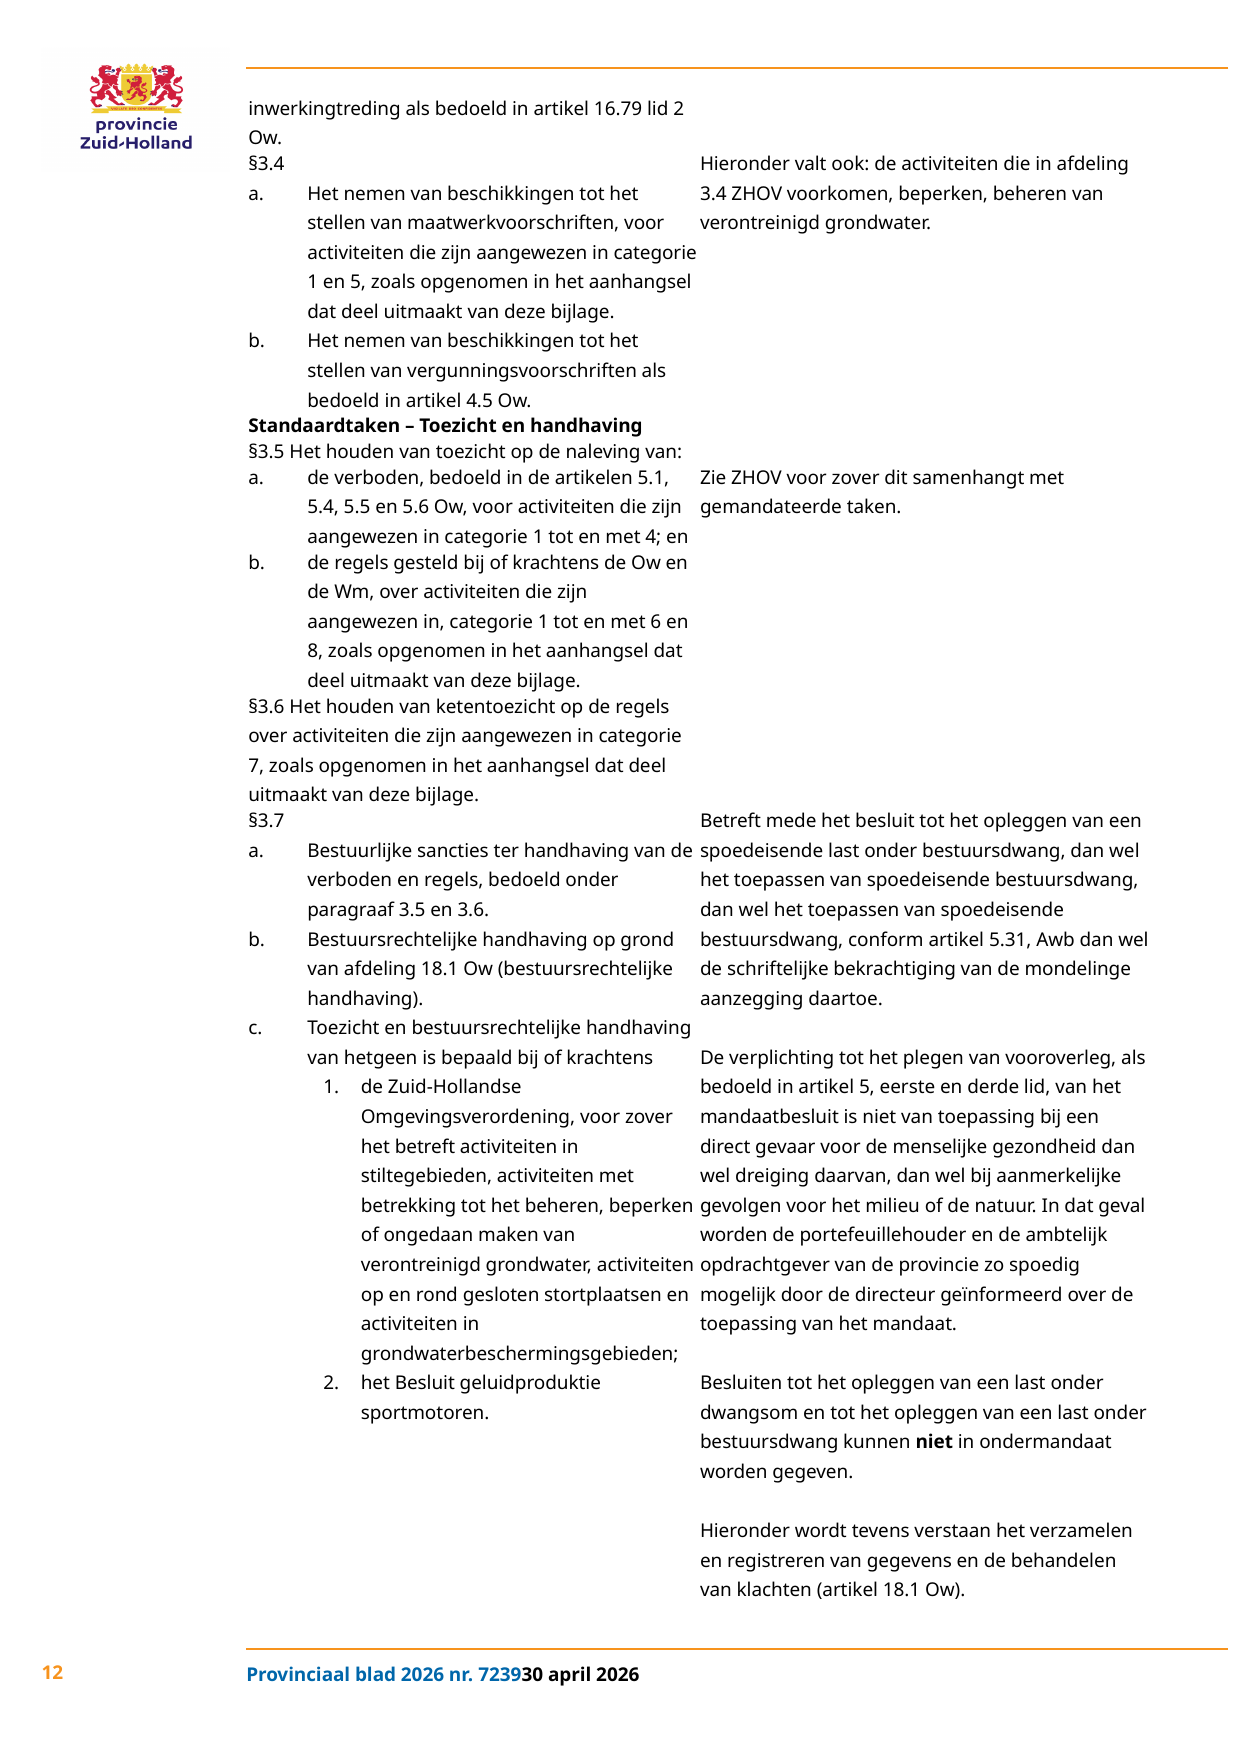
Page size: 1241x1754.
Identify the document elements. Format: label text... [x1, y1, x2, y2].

table_cell §3.7 Bestuurlijke sancties ter handhaving van de verboden en regels, bedoeld onder paragraaf 3.5 en 3.6. Bestuursrechtelijke handhaving op grond van afdeling 18.1 Ow (bestuursrechtelijke handhaving). Toezicht en bestuursrechtelijke handhaving van hetgeen is bepaald bij of krachtens de Zuid-Hollandse Omgevingsverordening, voor zover het betreft activiteiten in stiltegebieden, activiteiten met betrekking tot het beheren, beperken of ongedaan maken van verontreinigd grondwater, activiteiten op en rond gesloten stortplaatsen en activiteiten in grondwaterbeschermingsgebieden; het Besluit geluidproduktie sportmotoren. [248, 808, 700, 1602]
table_cell [700, 693, 1152, 807]
table_cell Hieronder valt ook: de activiteiten die in afdeling 3.4 ZHOV voorkomen, beperken, beheren van verontreinigd grondwater. [700, 150, 1152, 412]
table_cell [700, 438, 1152, 464]
table_cell §3.4 Het nemen van beschikkingen tot het stellen van maatwerkvoorschriften, voor activiteiten die zijn aangewezen in categorie 1 en 5, zoals opgenomen in het aanhangsel dat deel uitmaakt van deze bijlage. Het nemen van beschikkingen tot het stellen van vergunningsvoorschriften als bedoeld in artikel 4.5 Ow. [248, 150, 700, 412]
table_cell Standaardtaken – Toezicht en handhaving [248, 413, 700, 438]
table_cell de verboden, bedoeld in de artikelen 5.1, 5.4, 5.5 en 5.6 Ow, voor activiteiten die zijn aangewezen in categorie 1 tot en met 4; en [248, 464, 700, 549]
table_cell de regels gesteld bij of krachtens de Ow en de Wm, over activiteiten die zijn aangewezen in, categorie 1 tot en met 6 en 8, zoals opgenomen in het aanhangsel dat deel uitmaakt van deze bijlage. [248, 549, 700, 693]
table_cell Betreft mede het besluit tot het opleggen van een spoedeisende last onder bestuursdwang, dan wel het toepassen van spoedeisende bestuursdwang, dan wel het toepassen van spoedeisende bestuursdwang, conform artikel 5.31, Awb dan wel de schriftelijke bekrachtiging van de mondelinge aanzegging daartoe. De verplichting tot het plegen van vooroverleg, als bedoeld in artikel 5, eerste en derde lid, van het mandaatbesluit is niet van toepassing bij een direct gevaar voor de menselijke gezondheid dan wel dreiging daarvan, dan wel bij aanmerkelijke gevolgen voor het milieu of de natuur. In dat geval worden de portefeuillehouder en de ambtelijk opdrachtgever van de provincie zo spoedig mogelijk door de directeur geïnformeerd over de toepassing van het mandaat. Besluiten tot het opleggen van een last onder dwangsom en tot het opleggen van een last onder bestuursdwang kunnen niet in ondermandaat worden gegeven. Hieronder wordt tevens verstaan het verzamelen en registreren van gegevens en de behandelen van klachten (artikel 18.1 Ow). [700, 808, 1152, 1602]
table_cell §3.5 Het houden van toezicht op de naleving van: [248, 438, 700, 464]
table_cell [700, 413, 1152, 438]
table_cell §3.6 Het houden van ketentoezicht op de regels over activiteiten die zijn aangewezen in categorie 7, zoals opgenomen in het aanhangsel dat deel uitmaakt van deze bijlage. [248, 693, 700, 807]
table_cell Zie ZHOV voor zover dit samenhangt met gemandateerde taken. [700, 464, 1152, 549]
table_cell inwerkingtreding als bedoeld in artikel 16.79 lid 2 Ow. [248, 95, 700, 150]
table_cell [700, 549, 1152, 693]
picture [41, 47, 231, 172]
table_cell [700, 95, 1152, 150]
